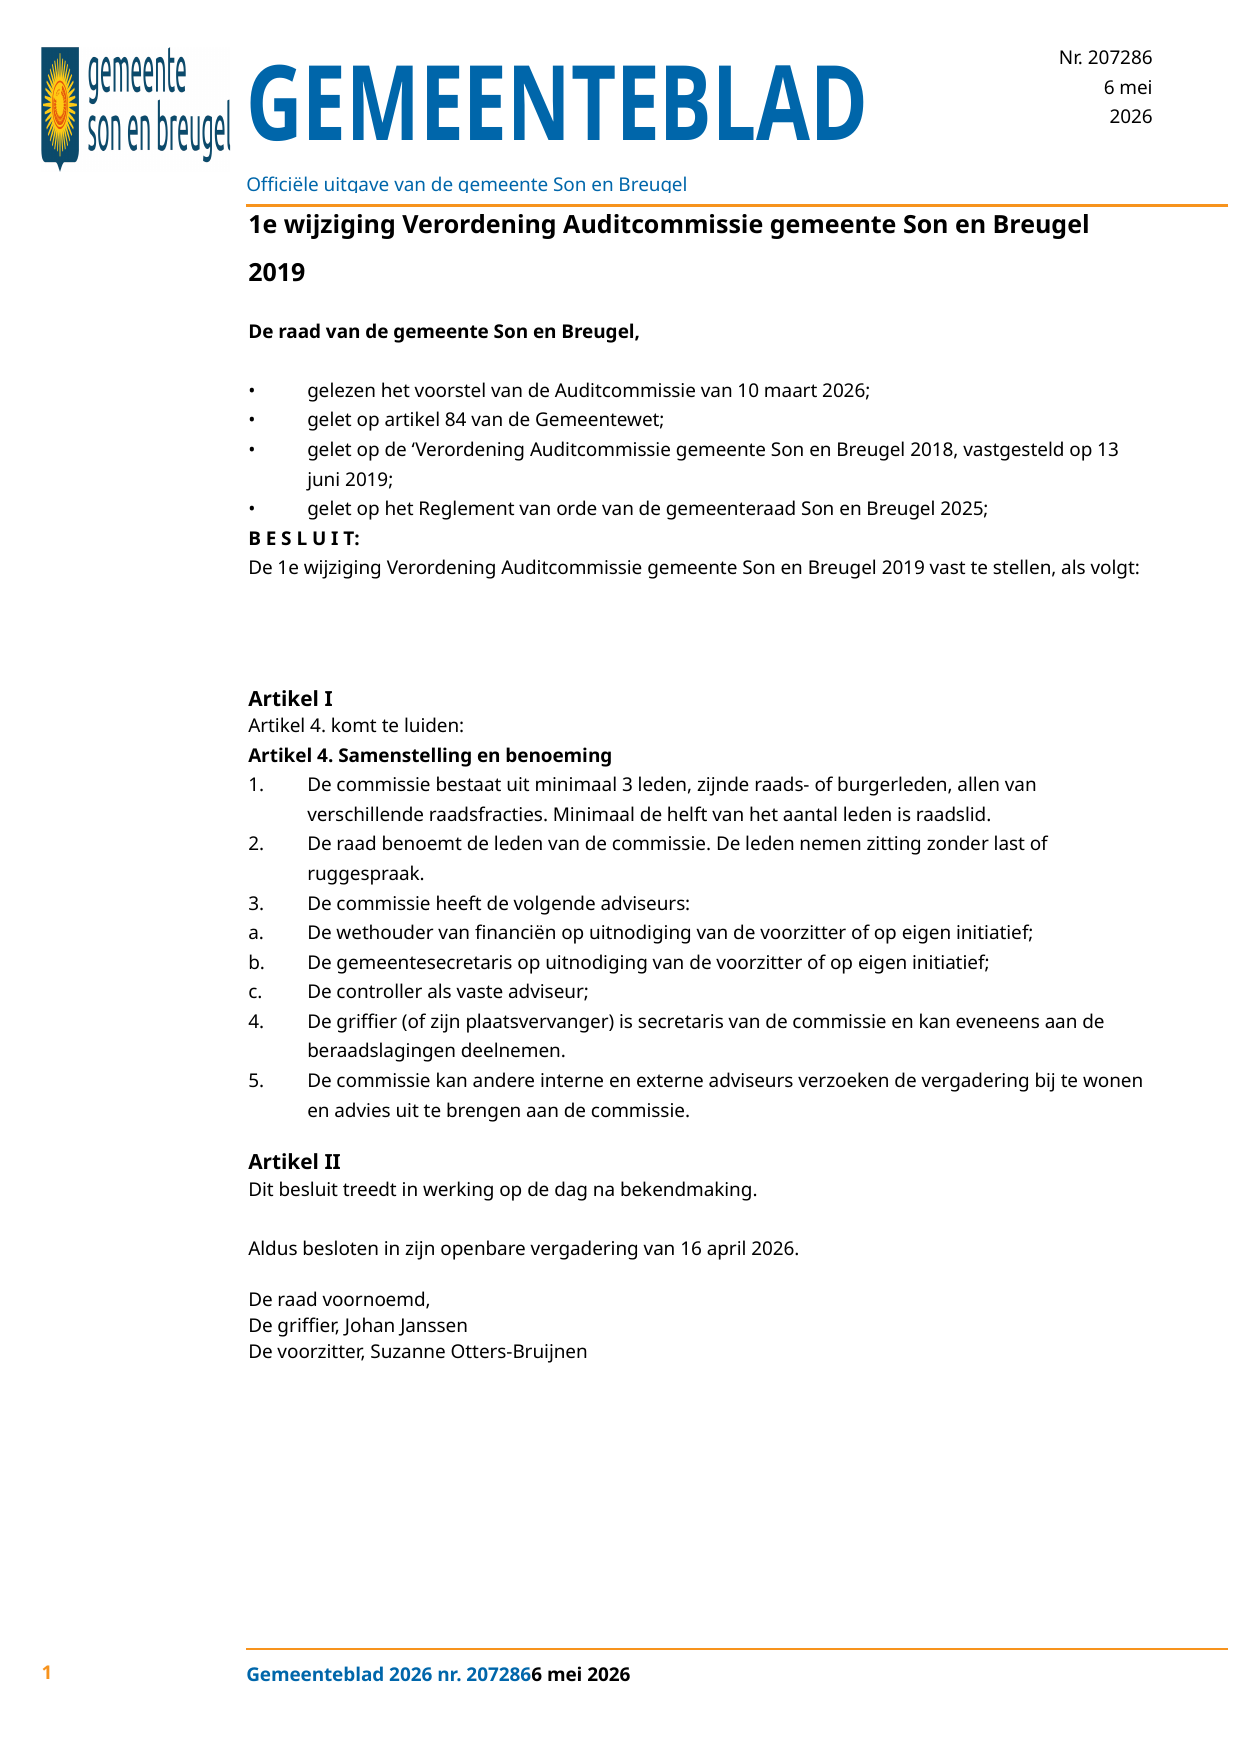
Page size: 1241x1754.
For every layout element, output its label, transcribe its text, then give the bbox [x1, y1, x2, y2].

list De raad benoemt de leden van de commissie. De leden nemen zitting zonder last of ruggespraak. [248, 831, 1152, 886]
list De commissie bestaat uit minimaal 3 leden, zijnde raads- of burgerleden, allen van verschillende raadsfracties. Minimaal de helft van het aantal leden is raadslid. [248, 771, 1152, 827]
text Artikel II [248, 1147, 1152, 1176]
list De gemeentesecretaris op uitnodiging van de voorzitter of op eigen initiatief; [248, 949, 1152, 975]
text Artikel 4. komt te luiden: [248, 712, 1152, 738]
text Aldus besloten in zijn openbare vergadering van 16 april 2026. [248, 1235, 1152, 1261]
list De controller als vaste adviseur; [248, 978, 1152, 1004]
text B E S L U I T: [248, 525, 1152, 551]
list gelet op artikel 84 van de Gemeentewet; [248, 407, 1152, 432]
list De griffier (of zijn plaatsvervanger) is secretaris van de commissie en kan eveneens aan de beraadslagingen deelnemen. [248, 1008, 1152, 1063]
list gelet op het Reglement van orde van de gemeenteraad Son en Breugel 2025; [248, 495, 1152, 521]
text Artikel I [248, 684, 1152, 712]
list De wethouder van financiën op uitnodiging van de voorzitter of op eigen initiatief; [248, 919, 1152, 945]
text Artikel 4. Samenstelling en benoeming [248, 742, 1152, 768]
picture [41, 47, 231, 172]
text De raad voornoemd, [248, 1286, 1152, 1312]
list gelezen het voorstel van de Auditcommissie van 10 maart 2026; [248, 377, 1152, 403]
list De commissie heeft de volgende adviseurs: [248, 890, 1152, 916]
text De voorzitter, Suzanne Otters-Bruijnen [248, 1338, 1152, 1363]
list De commissie kan andere interne en externe adviseurs verzoeken de vergadering bij te wonen en advies uit te brengen aan de commissie. [248, 1067, 1152, 1123]
text De raad van de gemeente Son en Breugel, [248, 318, 1152, 344]
text Dit besluit treedt in werking op de dag na bekendmaking. [248, 1176, 1152, 1201]
text De 1e wijziging Verordening Auditcommissie gemeente Son en Breugel 2019 vast te stellen, als volgt: [248, 554, 1152, 580]
text De griffier, Johan Janssen [248, 1312, 1152, 1338]
text 1e wijziging Verordening Auditcommissie gemeente Son en Breugel 2019 [248, 207, 1152, 288]
list gelet op de ‘Verordening Auditcommissie gemeente Son en Breugel 2018, vastgesteld op 13 juni 2019; [248, 436, 1152, 492]
